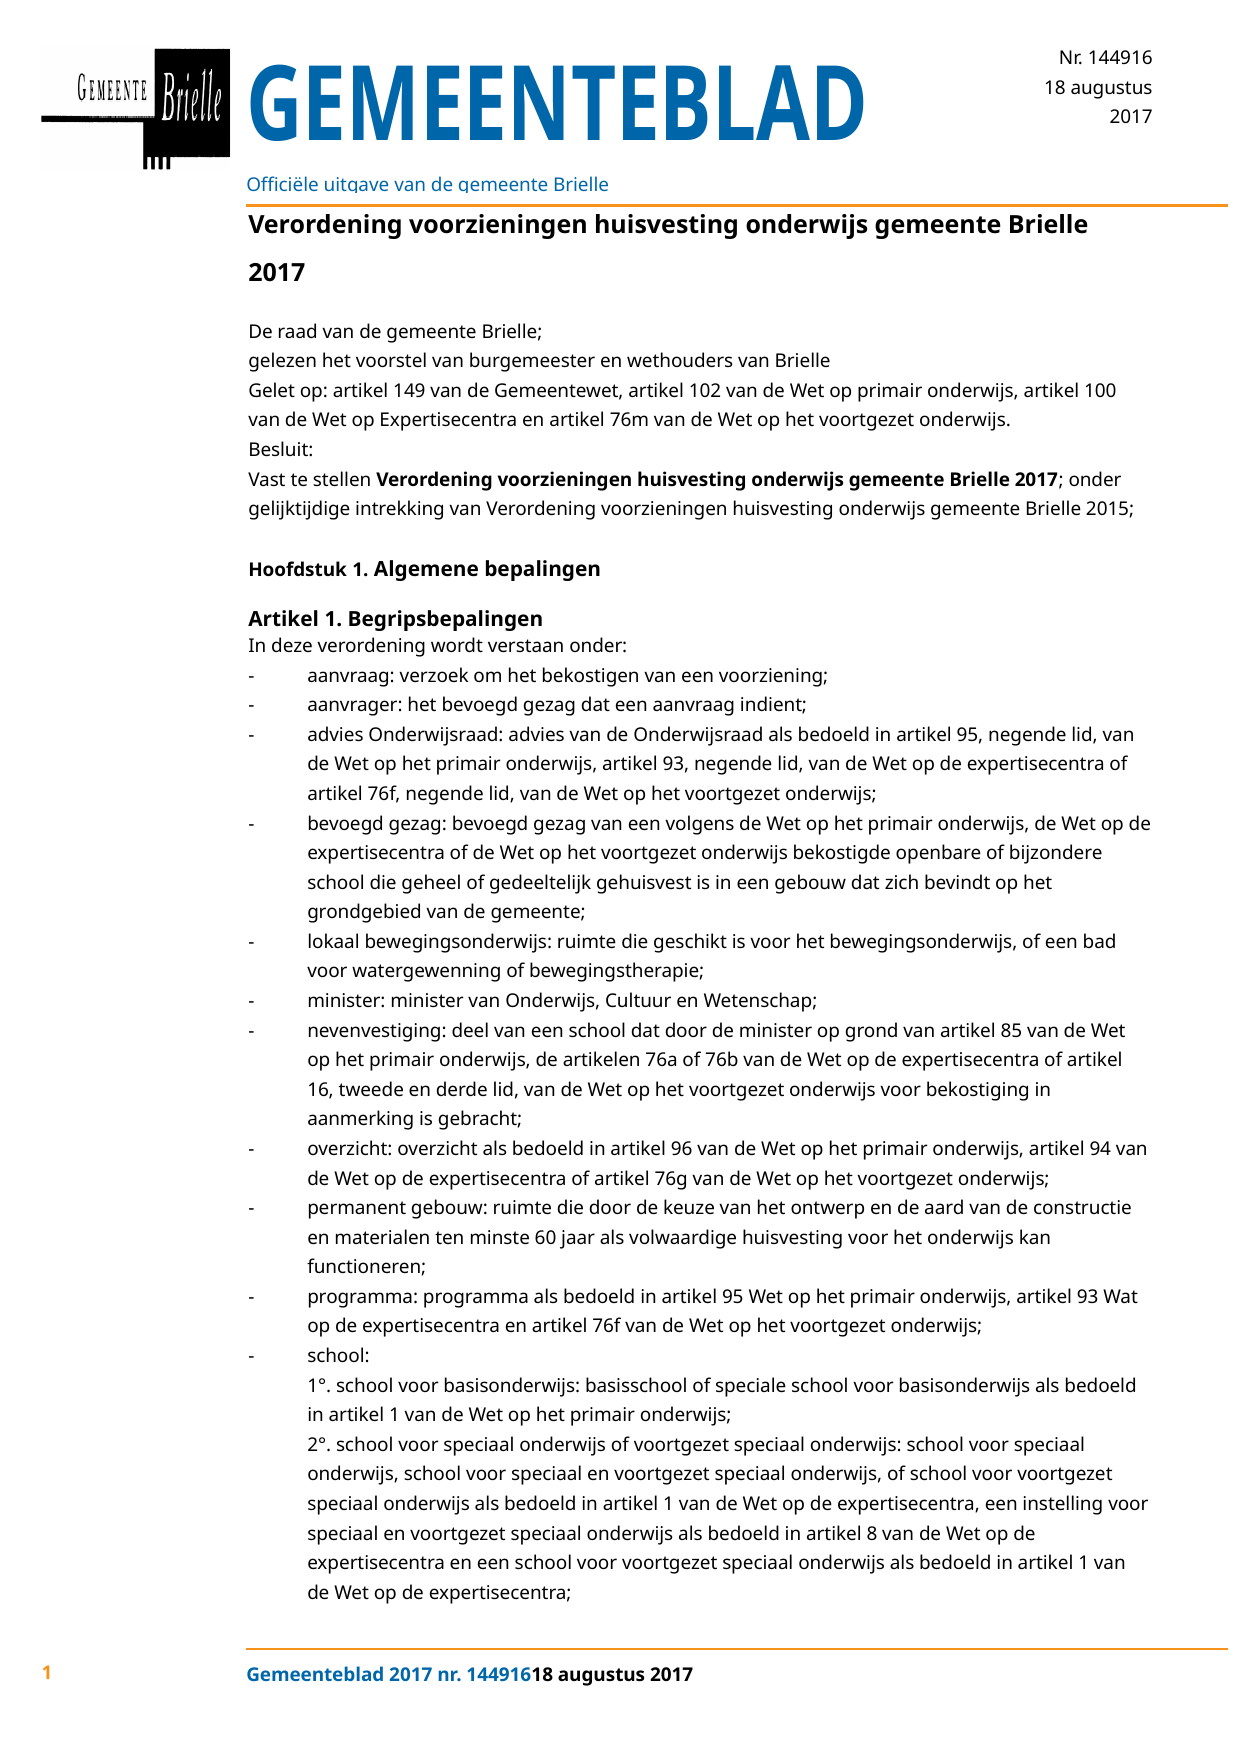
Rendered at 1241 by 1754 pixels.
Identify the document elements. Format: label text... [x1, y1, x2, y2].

text Vast te stellen Verordening voorzieningen huisvesting onderwijs gemeente Brielle 2017; onder gelijktijdige intrekking van Verordening voorzieningen huisvesting onderwijs gemeente Brielle 2015; [248, 466, 1152, 521]
text Artikel 1. Begripsbepalingen [248, 604, 1152, 632]
list bevoegd gezag: bevoegd gezag van een volgens de Wet op het primair onderwijs, de Wet op de expertisecentra of de Wet op het voortgezet onderwijs bekostigde openbare of bijzondere school die geheel of gedeeltelijk gehuisvest is in een gebouw dat zich bevindt op het grondgebied van de gemeente; [248, 810, 1152, 924]
list school: [248, 1342, 1152, 1368]
list advies Onderwijsraad: advies van de Onderwijsraad als bedoeld in artikel 95, negende lid, van de Wet op het primair onderwijs, artikel 93, negende lid, van de Wet op de expertisecentra of artikel 76f, negende lid, van de Wet op het voortgezet onderwijs; [248, 721, 1152, 806]
list programma: programma als bedoeld in artikel 95 Wet op het primair onderwijs, artikel 93 Wat op de expertisecentra en artikel 76f van de Wet op het voortgezet onderwijs; [248, 1283, 1152, 1338]
text Gelet op: artikel 149 van de Gemeentewet, artikel 102 van de Wet op primair onderwijs, artikel 100 van de Wet op Expertisecentra en artikel 76m van de Wet op het voortgezet onderwijs. [248, 377, 1152, 432]
text De raad van de gemeente Brielle; [248, 318, 1152, 344]
list permanent gebouw: ruimte die door de keuze van het ontwerp en de aard van de constructie en materialen ten minste 60 jaar als volwaardige huisvesting voor het onderwijs kan functioneren; [248, 1194, 1152, 1279]
picture [41, 47, 231, 172]
list 2°. school voor speciaal onderwijs of voortgezet speciaal onderwijs: school voor speciaal onderwijs, school voor speciaal en voortgezet speciaal onderwijs, of school voor voortgezet speciaal onderwijs als bedoeld in artikel 1 van de Wet op de expertisecentra, een instelling voor speciaal en voortgezet speciaal onderwijs als bedoeld in artikel 8 van de Wet op de expertisecentra en een school voor voortgezet speciaal onderwijs als bedoeld in artikel 1 van de Wet op de expertisecentra; [248, 1431, 1152, 1605]
list aanvraag: verzoek om het bekostigen van een voorziening; [248, 662, 1152, 688]
list overzicht: overzicht als bedoeld in artikel 96 van de Wet op het primair onderwijs, artikel 94 van de Wet op de expertisecentra of artikel 76g van de Wet op het voortgezet onderwijs; [248, 1135, 1152, 1191]
list nevenvestiging: deel van een school dat door de minister op grond van artikel 85 van de Wet op het primair onderwijs, de artikelen 76a of 76b van de Wet op de expertisecentra of artikel 16, tweede en derde lid, van de Wet op het voortgezet onderwijs voor bekostiging in aanmerking is gebracht; [248, 1017, 1152, 1131]
list 1°. school voor basisonderwijs: basisschool of speciale school voor basisonderwijs als bedoeld in artikel 1 van de Wet op het primair onderwijs; [248, 1372, 1152, 1427]
text Hoofdstuk 1. Algemene bepalingen [248, 554, 1152, 583]
list lokaal bewegingsonderwijs: ruimte die geschikt is voor het bewegingsonderwijs, of een bad voor watergewenning of bewegingstherapie; [248, 928, 1152, 983]
text Verordening voorzieningen huisvesting onderwijs gemeente Brielle 2017 [248, 207, 1152, 288]
list aanvrager: het bevoegd gezag dat een aanvraag indient; [248, 691, 1152, 717]
text Besluit: [248, 436, 1152, 462]
text In deze verordening wordt verstaan onder: [248, 632, 1152, 658]
text gelezen het voorstel van burgemeester en wethouders van Brielle [248, 347, 1152, 373]
list minister: minister van Onderwijs, Cultuur en Wetenschap; [248, 987, 1152, 1013]
